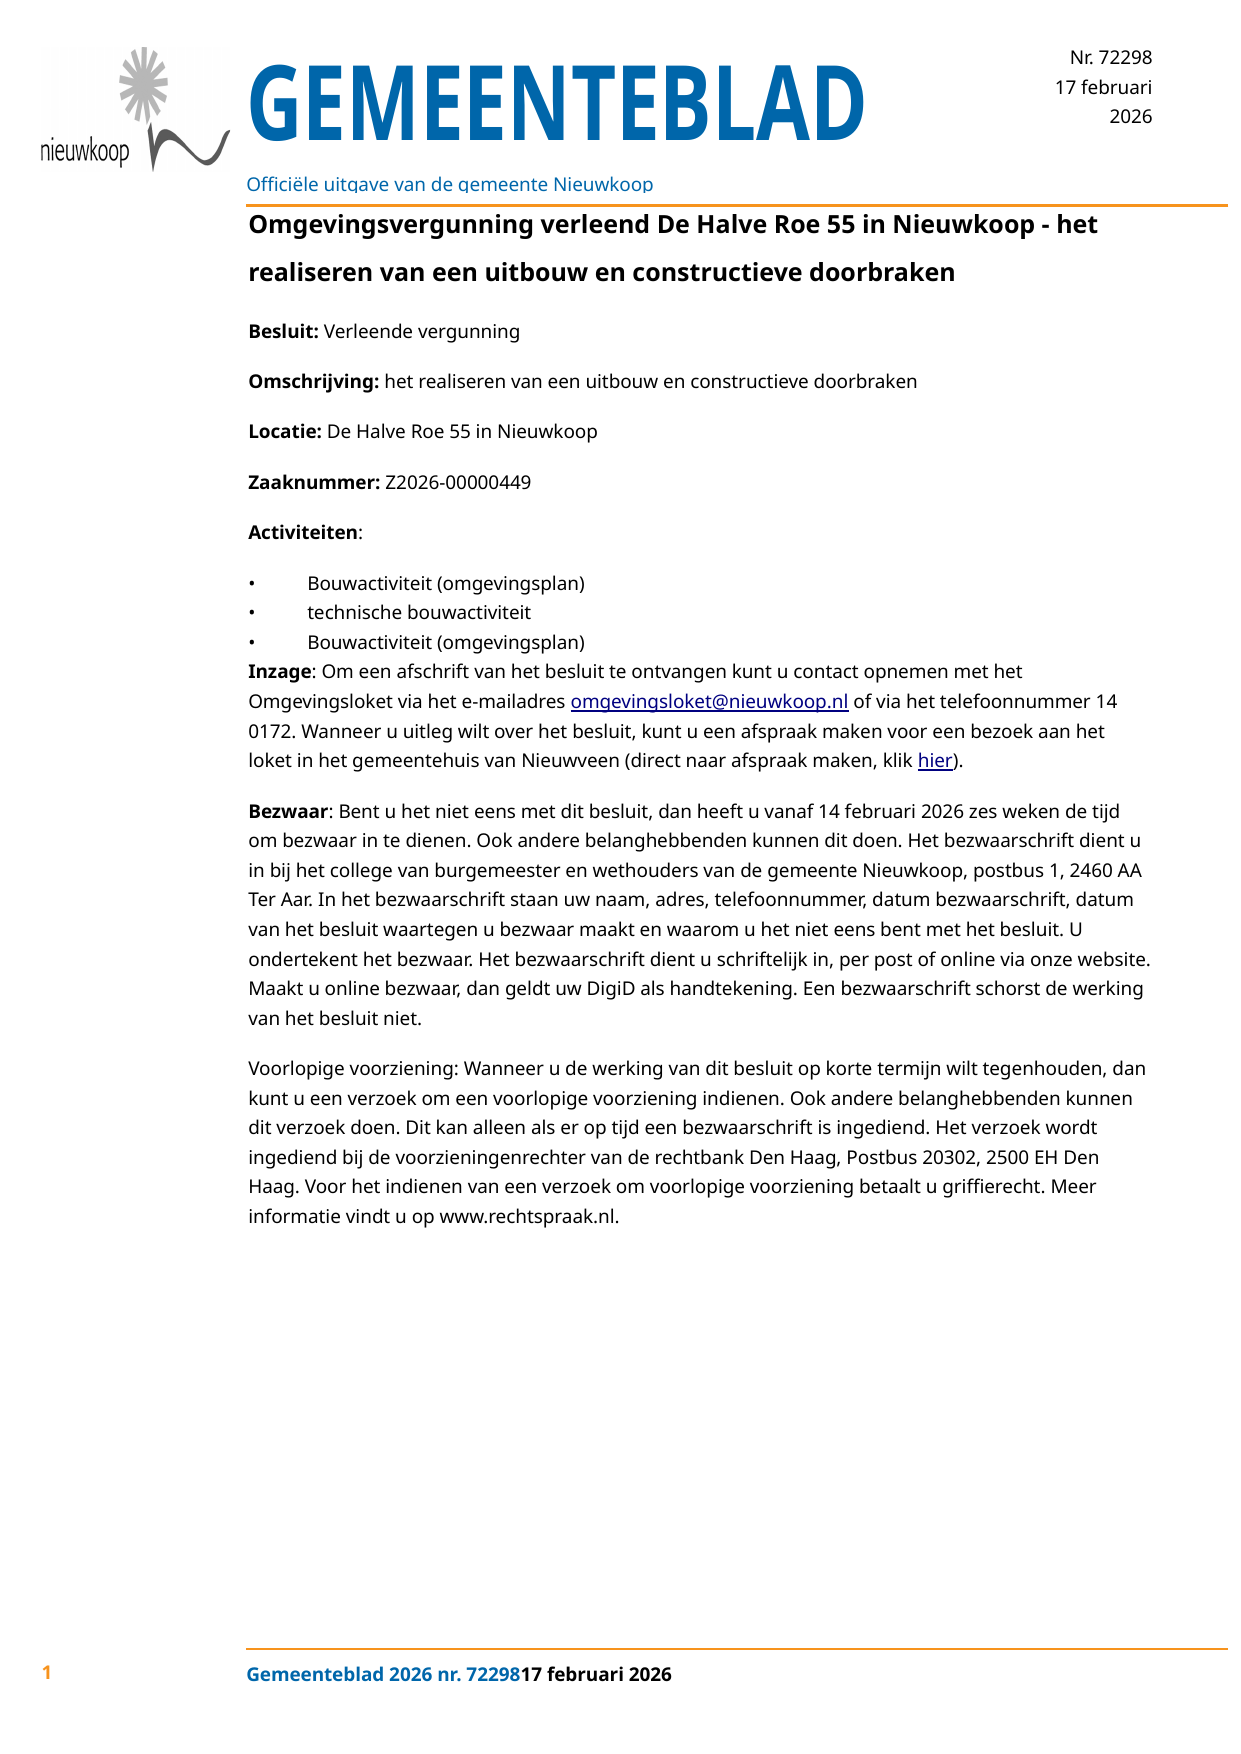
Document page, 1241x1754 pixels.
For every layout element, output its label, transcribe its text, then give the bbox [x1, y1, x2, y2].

text Voorlopige voorziening: Wanneer u de werking van dit besluit op korte termijn wilt tegenhouden, dan kunt u een verzoek om een voorlopige voorziening indienen. Ook andere belanghebbenden kunnen dit verzoek doen. Dit kan alleen als er op tijd een bezwaarschrift is ingediend. Het verzoek wordt ingediend bij de voorzieningenrechter van de rechtbank Den Haag, Postbus 20302, 2500 EH Den Haag. Voor het indienen van een verzoek om voorlopige voorziening betaalt u griffierecht. Meer informatie vindt u op www.rechtspraak.nl. [248, 1055, 1152, 1229]
text Bezwaar: Bent u het niet eens met dit besluit, dan heeft u vanaf 14 februari 2026 zes weken de tijd om bezwaar in te dienen. Ook andere belanghebbenden kunnen dit doen. Het bezwaarschrift dient u in bij het college van burgemeester en wethouders van de gemeente Nieuwkoop, postbus 1, 2460 AA Ter Aar. In het bezwaarschrift staan uw naam, adres, telefoonnummer, datum bezwaarschrift, datum van het besluit waartegen u bezwaar maakt en waarom u het niet eens bent met het besluit. U ondertekent het bezwaar. Het bezwaarschrift dient u schriftelijk in, per post of online via onze website. Maakt u online bezwaar, dan geldt uw DigiD als handtekening. Een bezwaarschrift schorst de werking van het besluit niet. [248, 798, 1152, 1031]
text Zaaknummer: Z2026-00000449 [248, 469, 1152, 495]
list Bouwactiviteit (omgevingsplan) [248, 629, 1152, 655]
text Inzage: Om een afschrift van het besluit te ontvangen kunt u contact opnemen met het Omgevingsloket via het e-mailadres omgevingsloket@nieuwkoop.nl of via het telefoonnummer 14 0172. Wanneer u uitleg wilt over het besluit, kunt u een afspraak maken voor een bezoek aan het loket in het gemeentehuis van Nieuwveen (direct naar afspraak maken, klik hier). [248, 659, 1152, 773]
text Omschrijving: het realiseren van een uitbouw en constructieve doorbraken [248, 368, 1152, 394]
text Besluit: Verleende vergunning [248, 318, 1152, 344]
list Bouwactiviteit (omgevingsplan) [248, 570, 1152, 596]
list technische bouwactiviteit [248, 599, 1152, 625]
text Omgevingsvergunning verleend De Halve Roe 55 in Nieuwkoop - het realiseren van een uitbouw en constructieve doorbraken [248, 207, 1152, 288]
text Locatie: De Halve Roe 55 in Nieuwkoop [248, 419, 1152, 444]
picture [41, 47, 231, 172]
text Activiteiten: [248, 519, 1152, 545]
